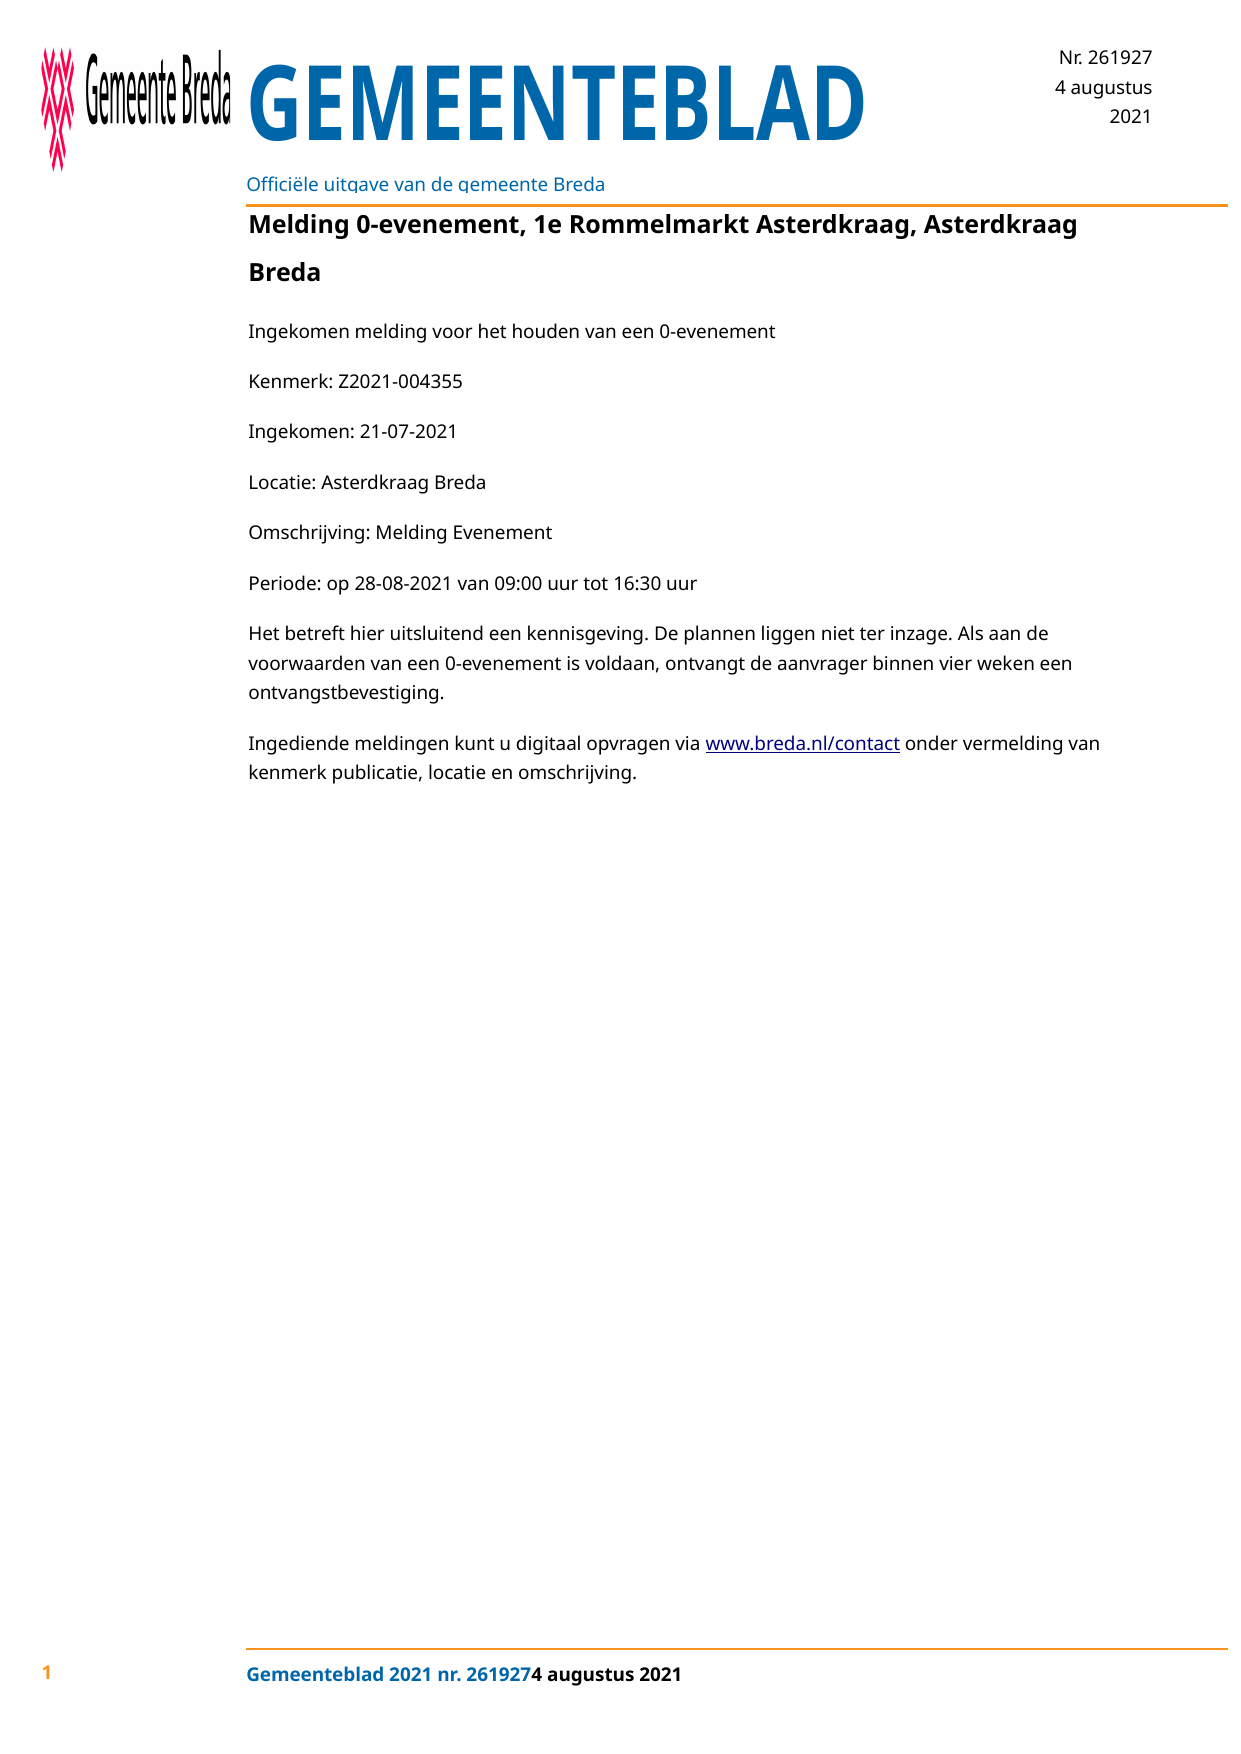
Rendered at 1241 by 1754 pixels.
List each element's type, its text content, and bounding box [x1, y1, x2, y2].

text Omschrijving: Melding Evenement [248, 519, 1152, 545]
text Kenmerk: Z2021-004355 [248, 368, 1152, 394]
text Ingekomen melding voor het houden van een 0-evenement [248, 318, 1152, 344]
text Ingediende meldingen kunt u digitaal opvragen via www.breda.nl/contact onder vermelding van kenmerk publicatie, locatie en omschrijving. [248, 730, 1152, 785]
text Melding 0-evenement, 1e Rommelmarkt Asterdkraag, Asterdkraag Breda [248, 207, 1152, 288]
picture [41, 47, 231, 172]
text Locatie: Asterdkraag Breda [248, 469, 1152, 495]
text Ingekomen: 21-07-2021 [248, 419, 1152, 444]
text Het betreft hier uitsluitend een kennisgeving. De plannen liggen niet ter inzage. Als aan de voorwaarden van een 0-evenement is voldaan, ontvangt de aanvrager binnen vier weken een ontvangstbevestiging. [248, 620, 1152, 705]
text Periode: op 28-08-2021 van 09:00 uur tot 16:30 uur [248, 570, 1152, 596]
